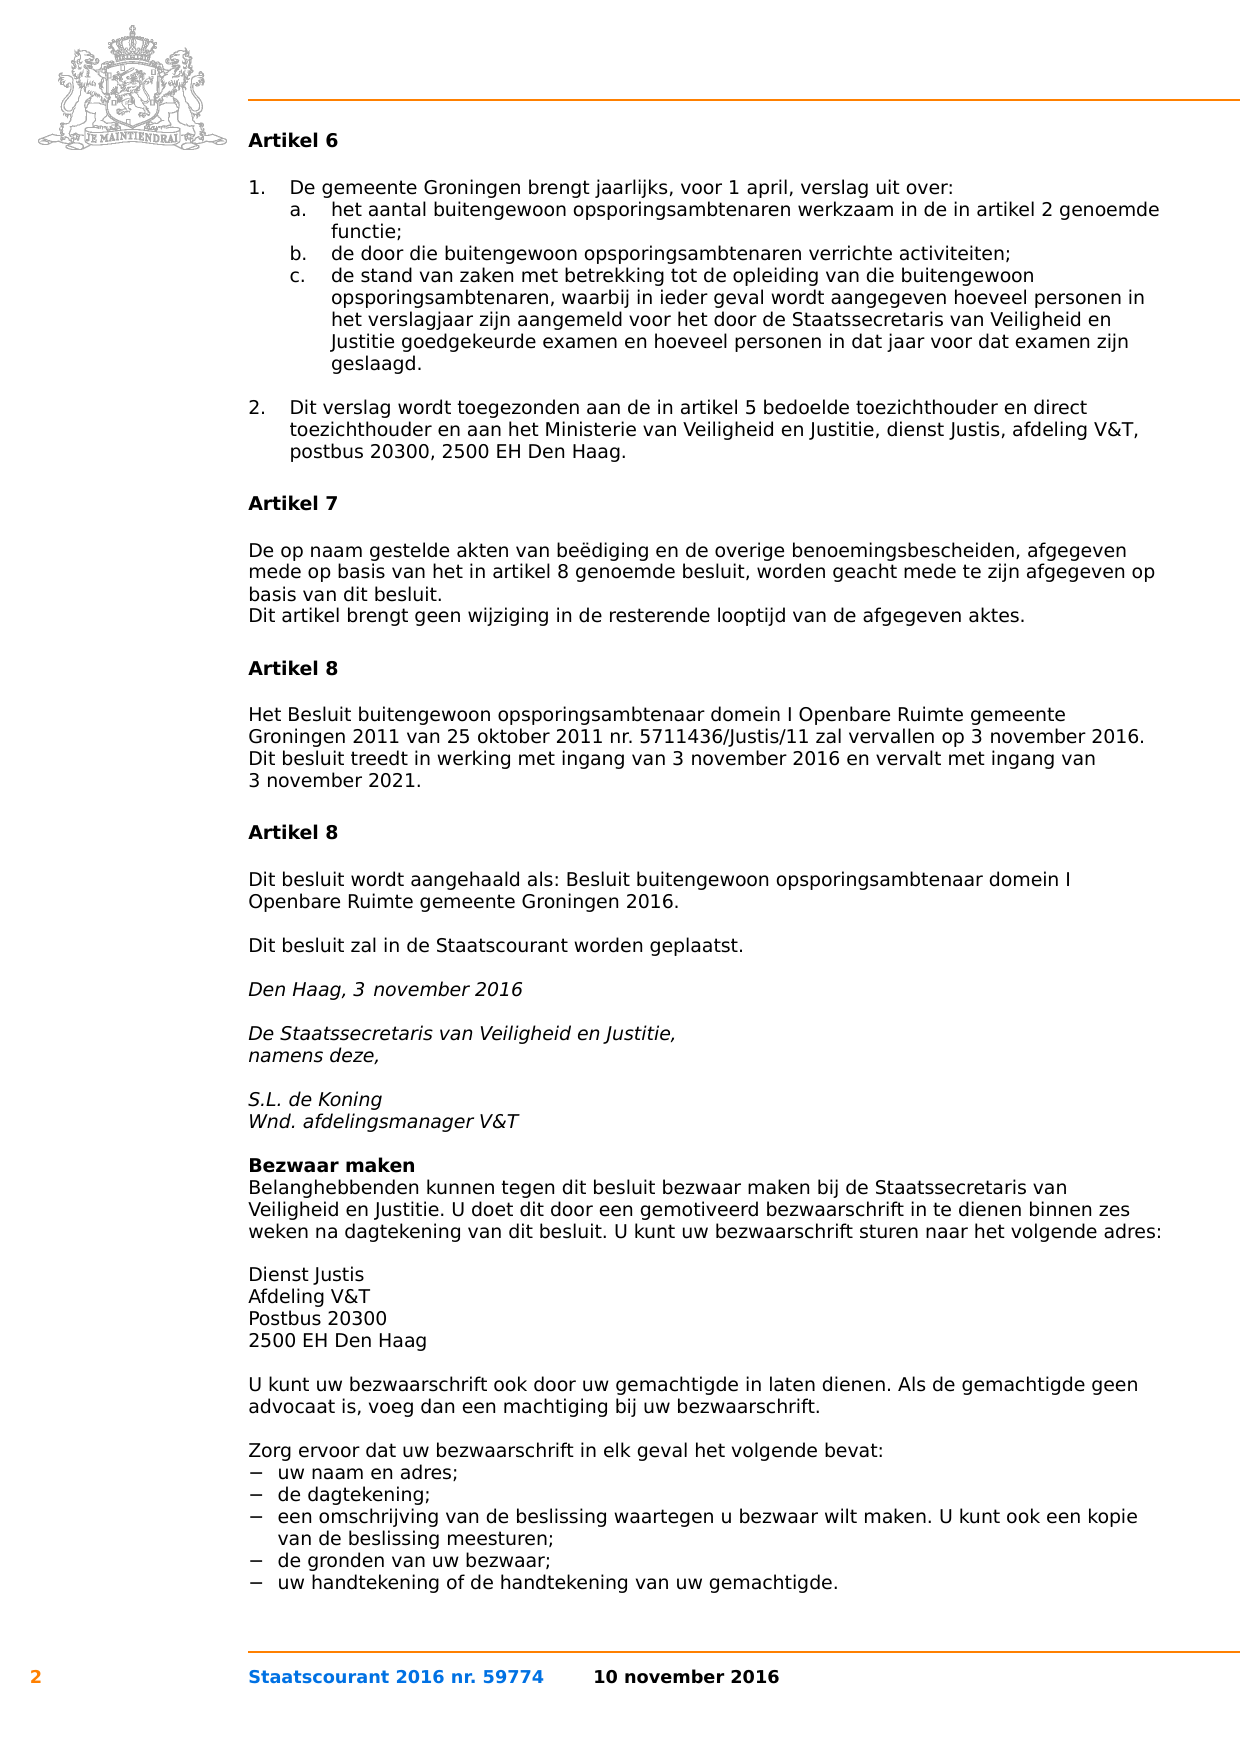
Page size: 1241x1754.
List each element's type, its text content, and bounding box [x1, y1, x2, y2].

text − de dagtekening; [248, 1484, 1163, 1506]
picture [38, 25, 227, 150]
text 1. De gemeente Groningen brengt jaarlijks, voor 1 april, verslag uit over: [248, 177, 1163, 199]
text − een omschrijving van de beslissing waartegen u bezwaar wilt maken. U kunt ook een kopie van de beslissing meesturen; [248, 1506, 1163, 1550]
text De op naam gestelde akten van beëdiging en de overige benoemingsbescheiden, afgegeven mede op basis van het in artikel 8 genoemde besluit, worden geacht mede te zijn afgegeven op basis van dit besluit. [248, 539, 1163, 605]
text − de gronden van uw bezwaar; [248, 1550, 1163, 1572]
subtitle Artikel 8 [248, 822, 1163, 844]
text U kunt uw bezwaarschrift ook door uw gemachtigde in laten dienen. Als de gemachtigde geen advocaat is, voeg dan een machtiging bij uw bezwaarschrift. [248, 1374, 1163, 1418]
text Belanghebbenden kunnen tegen dit besluit bezwaar maken bij de Staatssecretaris van Veiligheid en Justitie. U doet dit door een gemotiveerd bezwaarschrift in te dienen binnen zes weken na dagtekening van dit besluit. U kunt uw bezwaarschrift sturen naar het volgende adres: [248, 1177, 1163, 1242]
text Postbus 20300 [248, 1308, 1163, 1330]
text Dit besluit wordt aangehaald als: Besluit buitengewoon opsporingsambtenaar domein I Openbare Ruimte gemeente Groningen 2016. [248, 869, 1163, 913]
text 2. Dit verslag wordt toegezonden aan de in artikel 5 bedoelde toezichthouder en direct toezichthouder en aan het Ministerie van Veiligheid en Justitie, dienst Justis, afdeling V&T, postbus 20300, 2500 EH Den Haag. [248, 397, 1163, 462]
text Dienst Justis [248, 1264, 1163, 1286]
subtitle Artikel 6 [248, 130, 1163, 152]
text a. het aantal buitengewoon opsporingsambtenaren werkzaam in de in artikel 2 genoemde functie; [289, 199, 1163, 243]
text − uw naam en adres; [248, 1462, 1163, 1484]
text Dit artikel brengt geen wijziging in de resterende looptijd van de afgegeven aktes. [248, 605, 1163, 627]
subtitle Artikel 7 [248, 492, 1163, 514]
text Afdeling V&T [248, 1286, 1163, 1308]
text Het Besluit buitengewoon opsporingsambtenaar domein I Openbare Ruimte gemeente Groningen 2011 van 25 oktober 2011 nr. 5711436/Justis/11 zal vervallen op 3 november 2016. [248, 704, 1163, 748]
text Zorg ervoor dat uw bezwaarschrift in elk geval het volgende bevat: [248, 1440, 1163, 1462]
text Den Haag, 3 november 2016 [248, 979, 1163, 1001]
text Dit besluit treedt in werking met ingang van 3 november 2016 en vervalt met ingang van 3 november 2021. [248, 748, 1163, 792]
text c. de stand van zaken met betrekking tot de opleiding van die buitengewoon opsporingsambtenaren, waarbij in ieder geval wordt aangegeven hoeveel personen in het verslagjaar zijn aangemeld voor het door de Staatssecretaris van Veiligheid en Justitie goedgekeurde examen en hoeveel personen in dat jaar voor dat examen zijn geslaagd. [289, 265, 1163, 375]
text De Staatssecretaris van Veiligheid en Justitie, namens deze, S.L. de Koning Wnd. afdelingsmanager V&T [248, 1023, 1163, 1133]
text 2500 EH Den Haag [248, 1330, 1163, 1352]
text Dit besluit zal in de Staatscourant worden geplaatst. [248, 935, 1163, 957]
text Bezwaar maken [248, 1154, 1163, 1177]
subtitle Artikel 8 [248, 657, 1163, 679]
text b. de door die buitengewoon opsporingsambtenaren verrichte activiteiten; [289, 243, 1163, 265]
text − uw handtekening of de handtekening van uw gemachtigde. [248, 1572, 1163, 1594]
